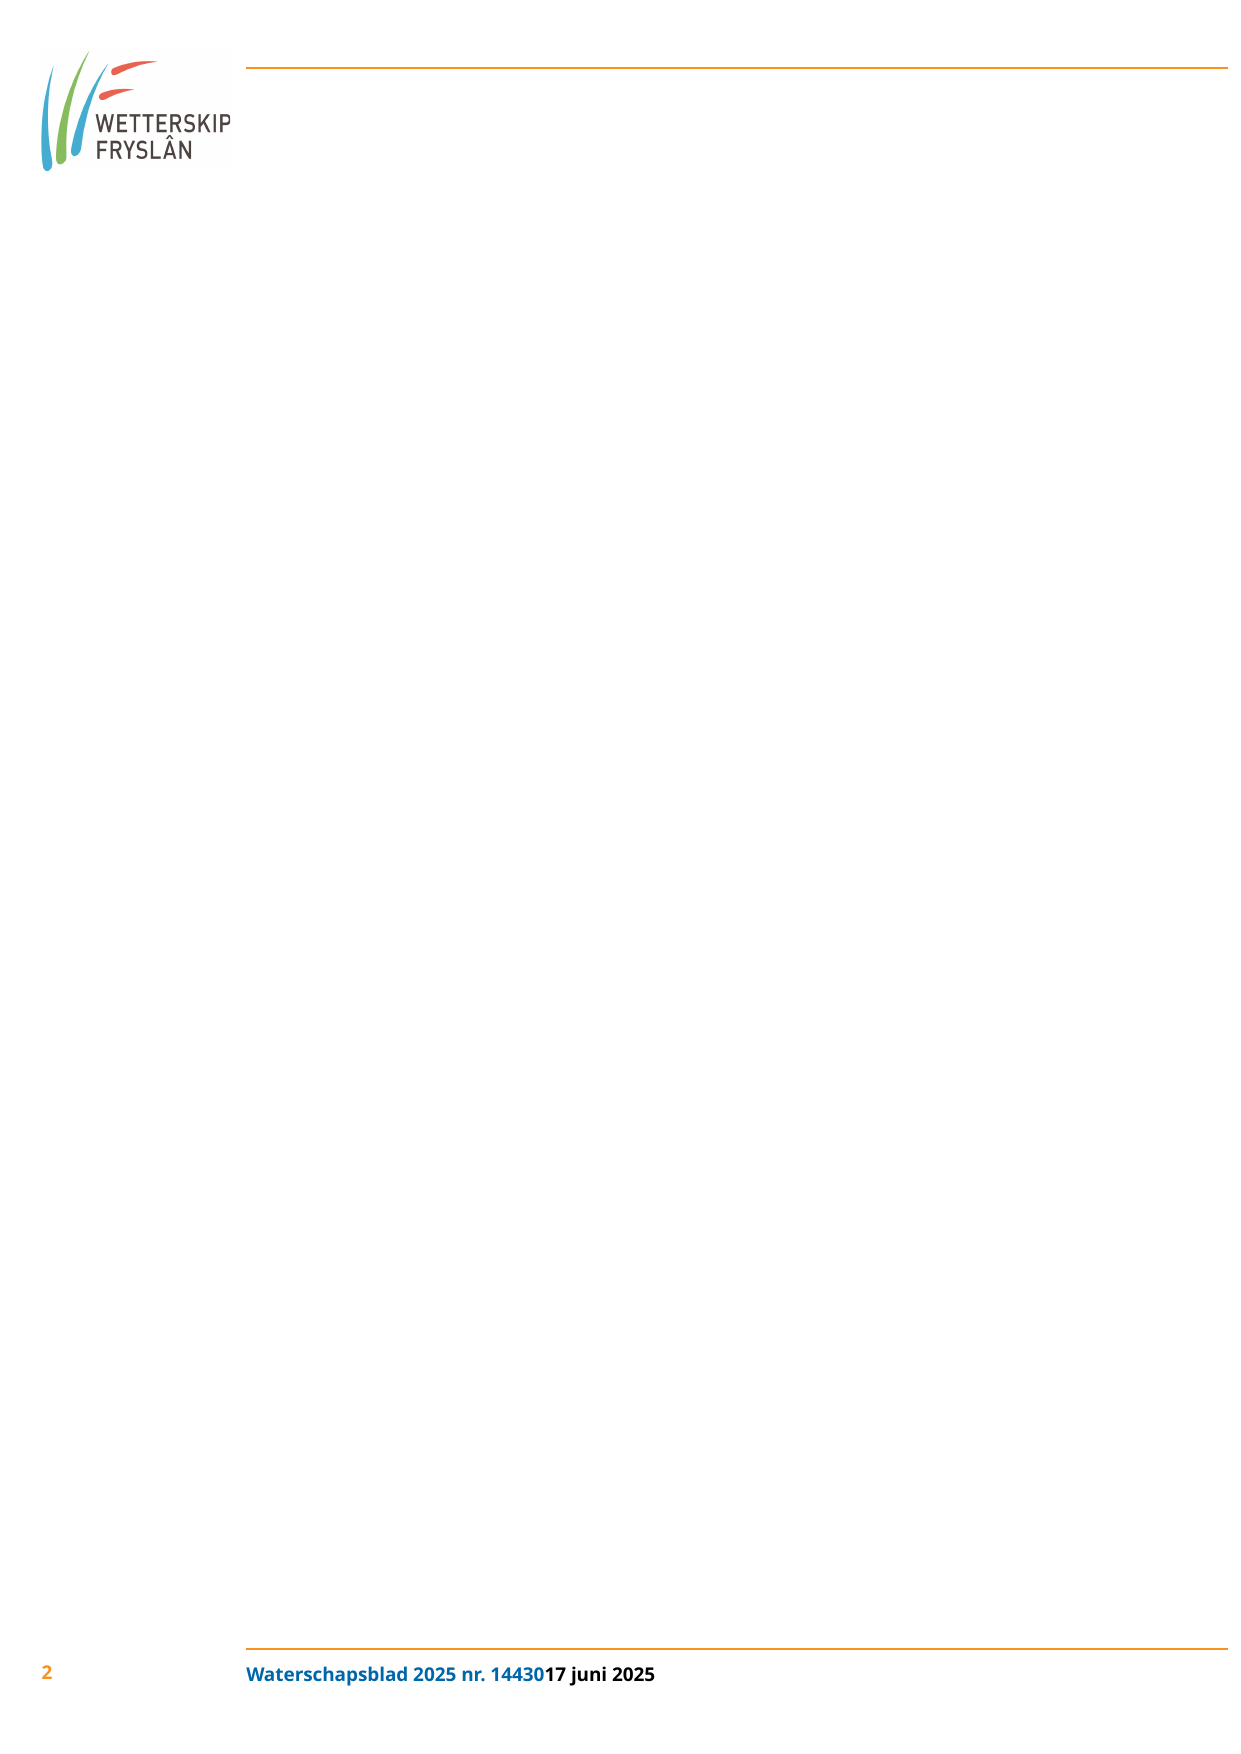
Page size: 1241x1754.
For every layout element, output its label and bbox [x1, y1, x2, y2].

picture [41, 47, 231, 172]
